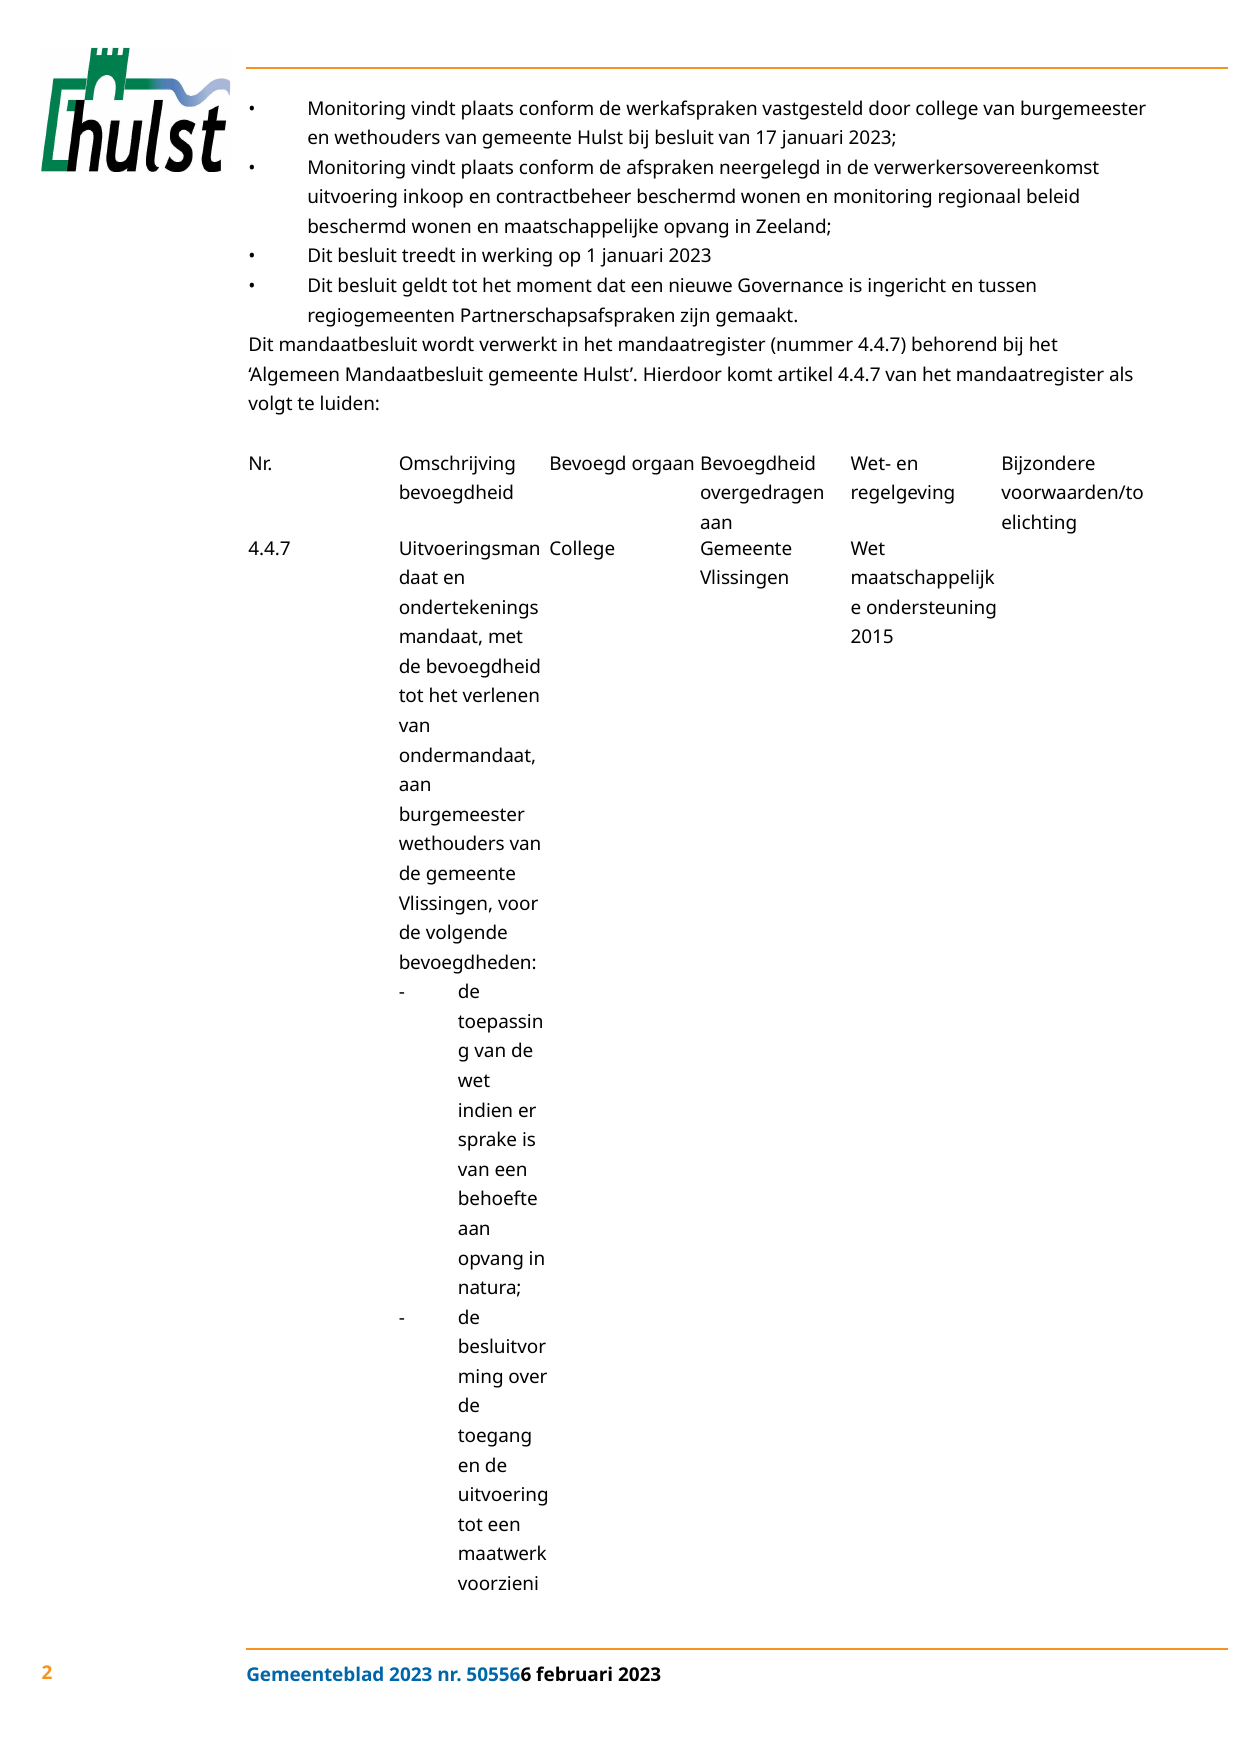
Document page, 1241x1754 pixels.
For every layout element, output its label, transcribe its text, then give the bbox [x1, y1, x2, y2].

table_cell Gemeente Vlissingen [700, 535, 850, 1596]
table_cell Wet maatschappelijke ondersteuning 2015 [850, 535, 1001, 1596]
table_header Bijzondere voorwaarden/toelichting [1001, 450, 1152, 535]
picture [41, 47, 231, 172]
table_cell [1001, 535, 1152, 1596]
table_header Wet- en regelgeving [850, 450, 1001, 535]
table_header Nr. [248, 450, 398, 535]
list Monitoring vindt plaats conform de werkafspraken vastgesteld door college van burgemeester en wethouders van gemeente Hulst bij besluit van 17 januari 2023; [248, 95, 1152, 150]
table_cell 4.4.7 [248, 535, 398, 1596]
table_header Bevoegdheid overgedragen aan [700, 450, 850, 535]
table_cell College [549, 535, 700, 1596]
list Monitoring vindt plaats conform de afspraken neergelegd in de verwerkersovereenkomst uitvoering inkoop en contractbeheer beschermd wonen en monitoring regionaal beleid beschermd wonen en maatschappelijke opvang in Zeeland; [248, 154, 1152, 239]
list Dit besluit treedt in werking op 1 januari 2023 [248, 243, 1152, 268]
text Dit mandaatbesluit wordt verwerkt in het mandaatregister (nummer 4.4.7) behorend bij het ‘Algemeen Mandaatbesluit gemeente Hulst’. Hierdoor komt artikel 4.4.7 van het mandaatregister als volgt te luiden: [248, 331, 1152, 416]
table_header Bevoegd orgaan [549, 450, 700, 535]
table_header Omschrijving bevoegdheid [399, 450, 549, 535]
table_cell Uitvoeringsmandaat en ondertekeningsmandaat, met de bevoegdheid tot het verlenen van ondermandaat, aan burgemeester wethouders van de gemeente Vlissingen, voor de volgende bevoegdheden: de toepassing van de wet indien er sprake is van een behoefte aan opvang in natura; de besluitvorming over de toegang en de uitvoering tot een maatwerkvoorzieni [399, 535, 549, 1596]
list Dit besluit geldt tot het moment dat een nieuwe Governance is ingericht en tussen regiogemeenten Partnerschapsafspraken zijn gemaakt. [248, 272, 1152, 328]
